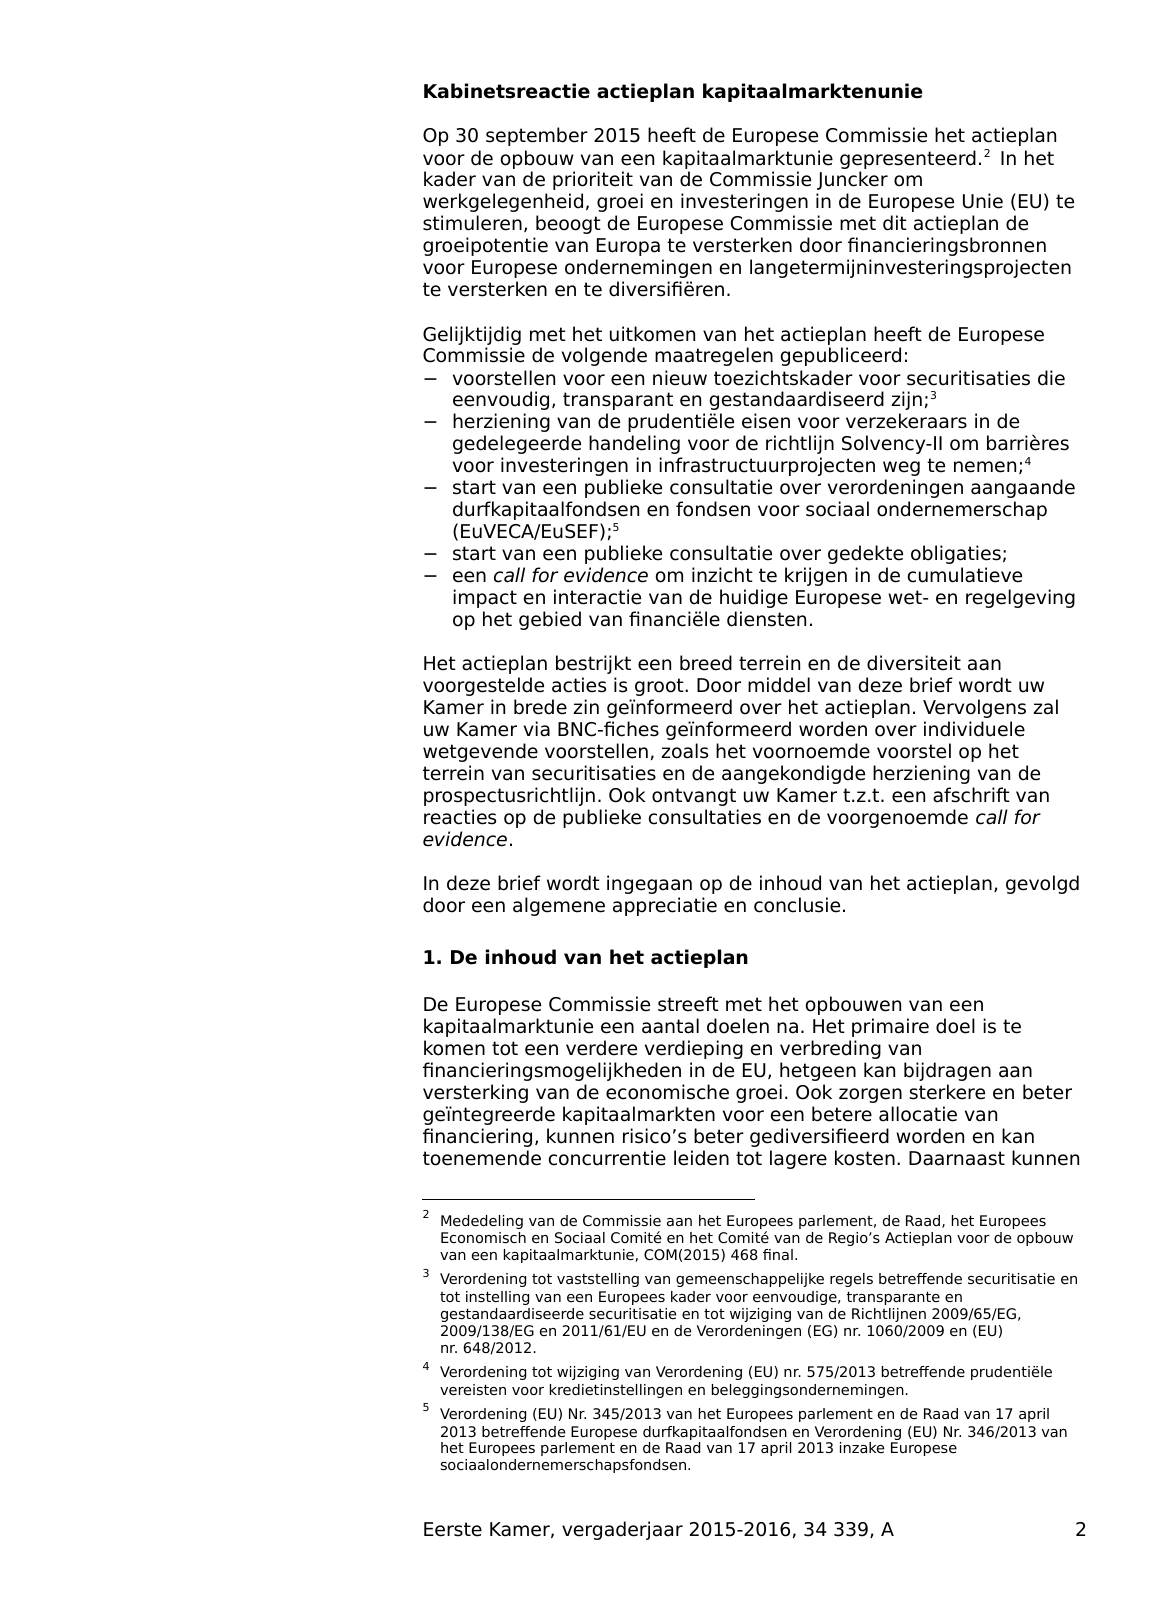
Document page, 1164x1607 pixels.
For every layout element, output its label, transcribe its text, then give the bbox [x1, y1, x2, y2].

text Verordening tot vaststelling van gemeenschappelijke regels betreffende securitisatie en tot instelling van een Europees kader voor eenvoudige, transparante en gestandaardiseerde securitisatie en tot wijziging van de Richtlijnen 2009/65/EG, 2009/138/EG en 2011/61/EU en de Verordeningen (EG) nr. 1060/2009 en (EU) nr. 648/2012. [422, 1267, 1087, 1357]
subtitle Kabinetsreactie actieplan kapitaalmarktenunie [422, 81, 1087, 103]
text Op 30 september 2015 heeft de Europese Commissie het actieplan voor de opbouw van een kapitaalmarktunie gepresenteerd. In het kader van de prioriteit van de Commissie Juncker om werkgelegenheid, groei en investeringen in de Europese Unie (EU) te stimuleren, beoogt de Europese Commissie met dit actieplan de groeipotentie van Europa te versterken door financieringsbronnen voor Europese ondernemingen en langetermijninvesteringsprojecten te versterken en te diversifiëren. [422, 125, 1087, 301]
text Verordening (EU) Nr. 345/2013 van het Europees parlement en de Raad van 17 april 2013 betreffende Europese durfkapitaalfondsen en Verordening (EU) Nr. 346/2013 van het Europees parlement en de Raad van 17 april 2013 inzake Europese sociaalondernemerschapsfondsen. [422, 1402, 1087, 1474]
text − voorstellen voor een nieuw toezichtskader voor securitisaties die eenvoudig, transparant en gestandaardiseerd zijn; [422, 367, 1087, 411]
text Verordening tot wijziging van Verordening (EU) nr. 575/2013 betreffende prudentiële vereisten voor kredietinstellingen en beleggingsondernemingen. [422, 1360, 1087, 1399]
text − een call for evidence om inzicht te krijgen in de cumulatieve impact en interactie van de huidige Europese wet- en regelgeving op het gebied van financiële diensten. [422, 565, 1087, 631]
text Mededeling van de Commissie aan het Europees parlement, de Raad, het Europees Economisch en Sociaal Comité en het Comité van de Regio’s Actieplan voor de opbouw van een kapitaalmarktunie, COM(2015) 468 final. [422, 1208, 1087, 1264]
text Het actieplan bestrijkt een breed terrein en de diversiteit aan voorgestelde acties is groot. Door middel van deze brief wordt uw Kamer in brede zin geïnformeerd over het actieplan. Vervolgens zal uw Kamer via BNC-fiches geïnformeerd worden over individuele wetgevende voorstellen, zoals het voornoemde voorstel op het terrein van securitisaties en de aangekondigde herziening van de prospectusrichtlijn. Ook ontvangt uw Kamer t.z.t. een afschrift van reacties op de publieke consultaties en de voorgenoemde call for evidence. [422, 653, 1087, 851]
text De Europese Commissie streeft met het opbouwen van een kapitaalmarktunie een aantal doelen na. Het primaire doel is te komen tot een verdere verdieping en verbreding van financieringsmogelijkheden in de EU, hetgeen kan bijdragen aan versterking van de economische groei. Ook zorgen sterkere en beter geïntegreerde kapitaalmarkten voor een betere allocatie van financiering, kunnen risico’s beter gediversifieerd worden en kan toenemende concurrentie leiden tot lagere kosten. Daarnaast kunnen [422, 994, 1087, 1170]
text In deze brief wordt ingegaan op de inhoud van het actieplan, gevolgd door een algemene appreciatie en conclusie. [422, 873, 1087, 917]
text − start van een publieke consultatie over verordeningen aangaande durfkapitaalfondsen en fondsen voor sociaal ondernemerschap (EuVECA/EuSEF); [422, 477, 1087, 543]
text − start van een publieke consultatie over gedekte obligaties; [422, 543, 1087, 565]
text Gelijktijdig met het uitkomen van het actieplan heeft de Europese Commissie de volgende maatregelen gepubliceerd: [422, 323, 1087, 367]
text − herziening van de prudentiële eisen voor verzekeraars in de gedelegeerde handeling voor de richtlijn Solvency-II om barrières voor investeringen in infrastructuurprojecten weg te nemen; [422, 411, 1087, 477]
subtitle 1. De inhoud van het actieplan [422, 947, 1087, 969]
